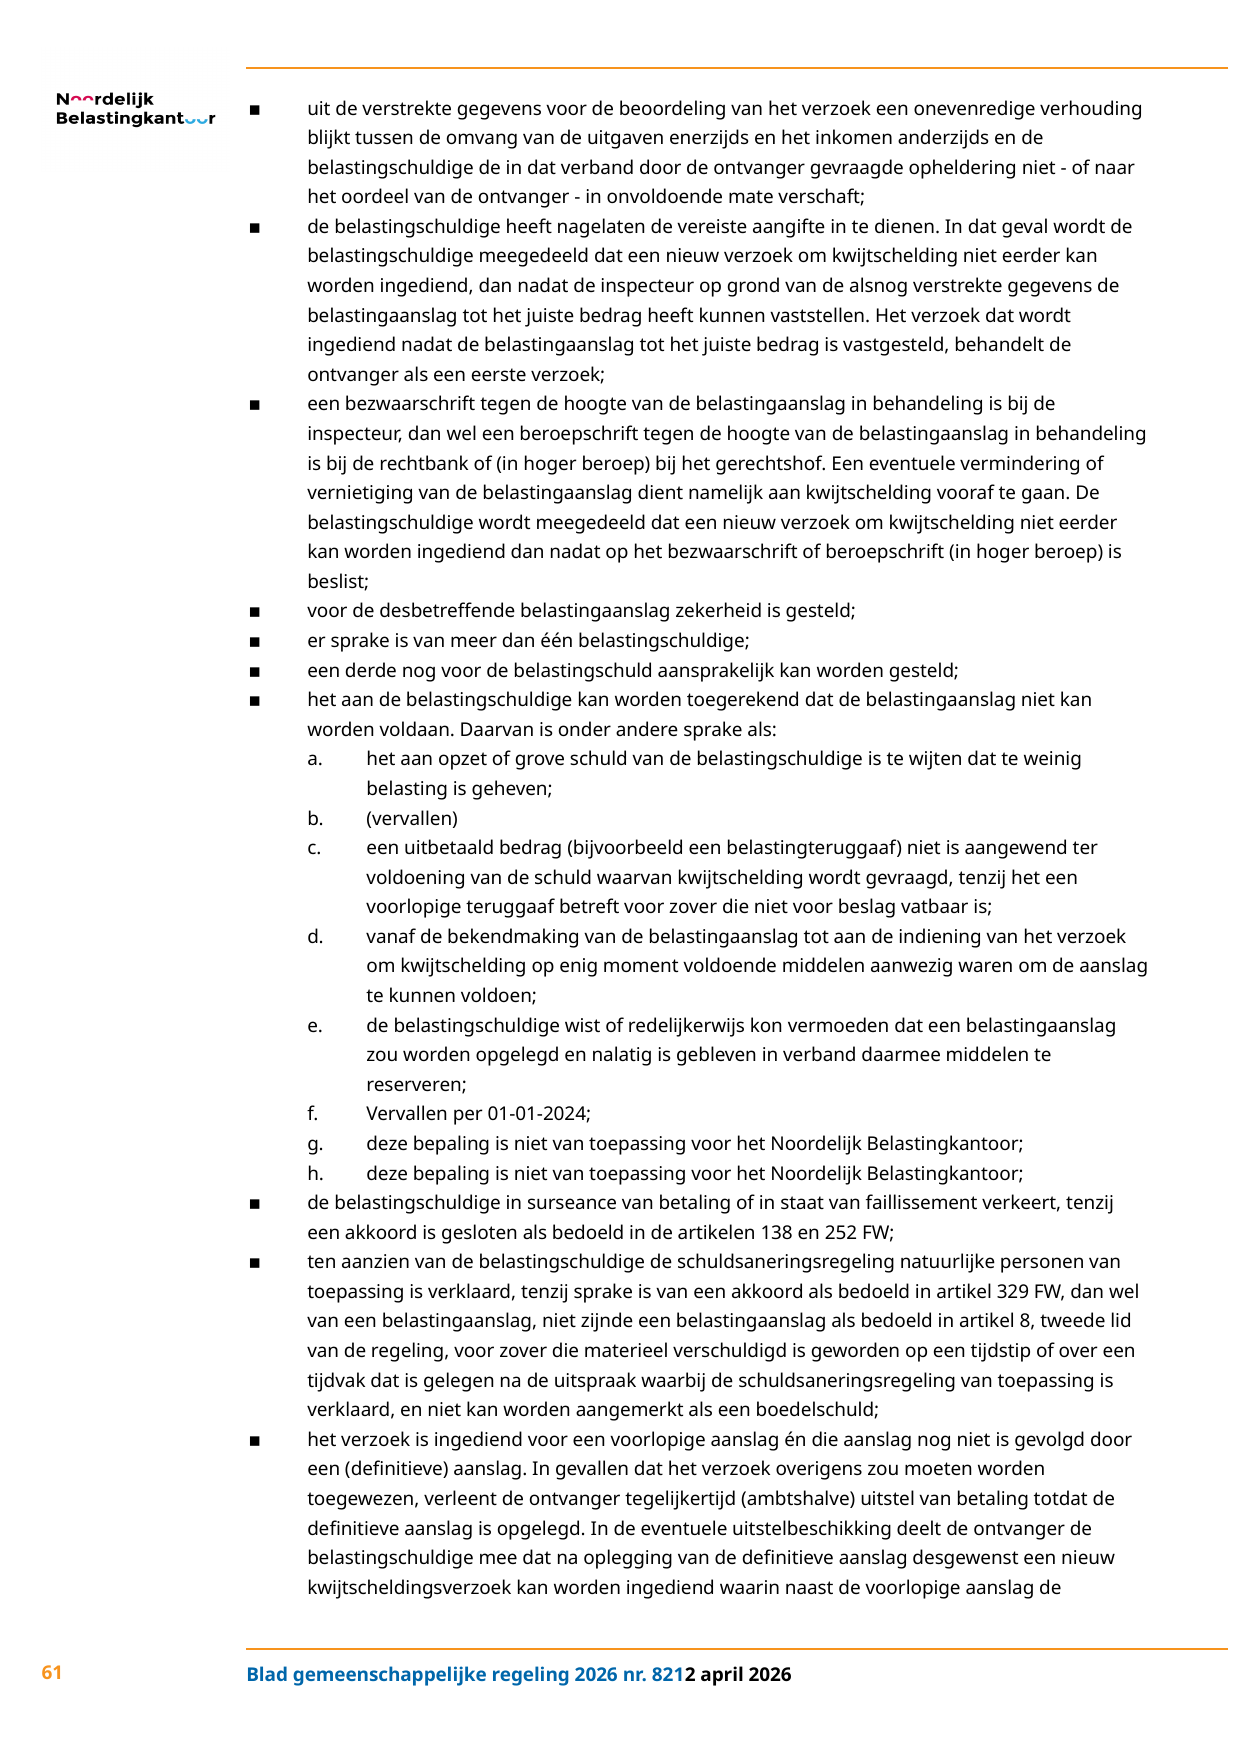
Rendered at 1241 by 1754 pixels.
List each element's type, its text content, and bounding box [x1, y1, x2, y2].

list de belastingschuldige wist of redelijkerwijs kon vermoeden dat een belastingaanslag zou worden opgelegd en nalatig is gebleven in verband daarmee middelen te reserveren; [307, 1012, 1152, 1097]
list uit de verstrekte gegevens voor de beoordeling van het verzoek een onevenredige verhouding blijkt tussen de omvang van de uitgaven enerzijds en het inkomen anderzijds en de belastingschuldige de in dat verband door de ontvanger gevraagde opheldering niet - of naar het oordeel van de ontvanger - in onvoldoende mate verschaft; [248, 95, 1152, 209]
list voor de desbetreffende belastingaanslag zekerheid is gesteld; [248, 598, 1152, 623]
list deze bepaling is niet van toepassing voor het Noordelijk Belastingkantoor; [307, 1160, 1152, 1186]
list de belastingschuldige in surseance van betaling of in staat van faillissement verkeert, tenzij een akkoord is gesloten als bedoeld in de artikelen 138 en 252 FW; [248, 1189, 1152, 1245]
list er sprake is van meer dan één belastingschuldige; [248, 627, 1152, 653]
list een derde nog voor de belastingschuld aansprakelijk kan worden gesteld; [248, 657, 1152, 683]
list ten aanzien van de belastingschuldige de schuldsaneringsregeling natuurlijke personen van toepassing is verklaard, tenzij sprake is van een akkoord als bedoeld in artikel 329 FW, dan wel van een belastingaanslag, niet zijnde een belastingaanslag als bedoeld in artikel 8, tweede lid van de regeling, voor zover die materieel verschuldigd is geworden op een tijdstip of over een tijdvak dat is gelegen na de uitspraak waarbij de schuldsaneringsregeling van toepassing is verklaard, en niet kan worden aangemerkt als een boedelschuld; [248, 1248, 1152, 1422]
list een uitbetaald bedrag (bijvoorbeeld een belastingteruggaaf) niet is aangewend ter voldoening van de schuld waarvan kwijtschelding wordt gevraagd, tenzij het een voorlopige teruggaaf betreft voor zover die niet voor beslag vatbaar is; [307, 834, 1152, 919]
list een bezwaarschrift tegen de hoogte van de belastingaanslag in behandeling is bij de inspecteur, dan wel een beroepschrift tegen de hoogte van de belastingaanslag in behandeling is bij de rechtbank of (in hoger beroep) bij het gerechtshof. Een eventuele vermindering of vernietiging van de belastingaanslag dient namelijk aan kwijtschelding vooraf te gaan. De belastingschuldige wordt meegedeeld dat een nieuw verzoek om kwijtschelding niet eerder kan worden ingediend dan nadat op het bezwaarschrift of beroepschrift (in hoger beroep) is beslist; [248, 391, 1152, 594]
list Vervallen per 01-01-2024; [307, 1101, 1152, 1126]
picture [41, 47, 231, 172]
list het verzoek is ingediend voor een voorlopige aanslag én die aanslag nog niet is gevolgd door een (definitieve) aanslag. In gevallen dat het verzoek overigens zou moeten worden toegewezen, verleent de ontvanger tegelijkertijd (ambtshalve) uitstel van betaling totdat de definitieve aanslag is opgelegd. In de eventuele uitstelbeschikking deelt de ontvanger de belastingschuldige mee dat na oplegging van de definitieve aanslag desgewenst een nieuw kwijtscheldingsverzoek kan worden ingediend waarin naast de voorlopige aanslag de [248, 1426, 1152, 1600]
list vanaf de bekendmaking van de belastingaanslag tot aan de indiening van het verzoek om kwijtschelding op enig moment voldoende middelen aanwezig waren om de aanslag te kunnen voldoen; [307, 923, 1152, 1008]
list deze bepaling is niet van toepassing voor het Noordelijk Belastingkantoor; [307, 1130, 1152, 1156]
list (vervallen) [307, 805, 1152, 831]
list het aan opzet of grove schuld van de belastingschuldige is te wijten dat te weinig belasting is geheven; [307, 746, 1152, 801]
list de belastingschuldige heeft nagelaten de vereiste aangifte in te dienen. In dat geval wordt de belastingschuldige meegedeeld dat een nieuw verzoek om kwijtschelding niet eerder kan worden ingediend, dan nadat de inspecteur op grond van de alsnog verstrekte gegevens de belastingaanslag tot het juiste bedrag heeft kunnen vaststellen. Het verzoek dat wordt ingediend nadat de belastingaanslag tot het juiste bedrag is vastgesteld, behandelt de ontvanger als een eerste verzoek; [248, 213, 1152, 387]
list het aan de belastingschuldige kan worden toegerekend dat de belastingaanslag niet kan worden voldaan. Daarvan is onder andere sprake als: [248, 686, 1152, 742]
